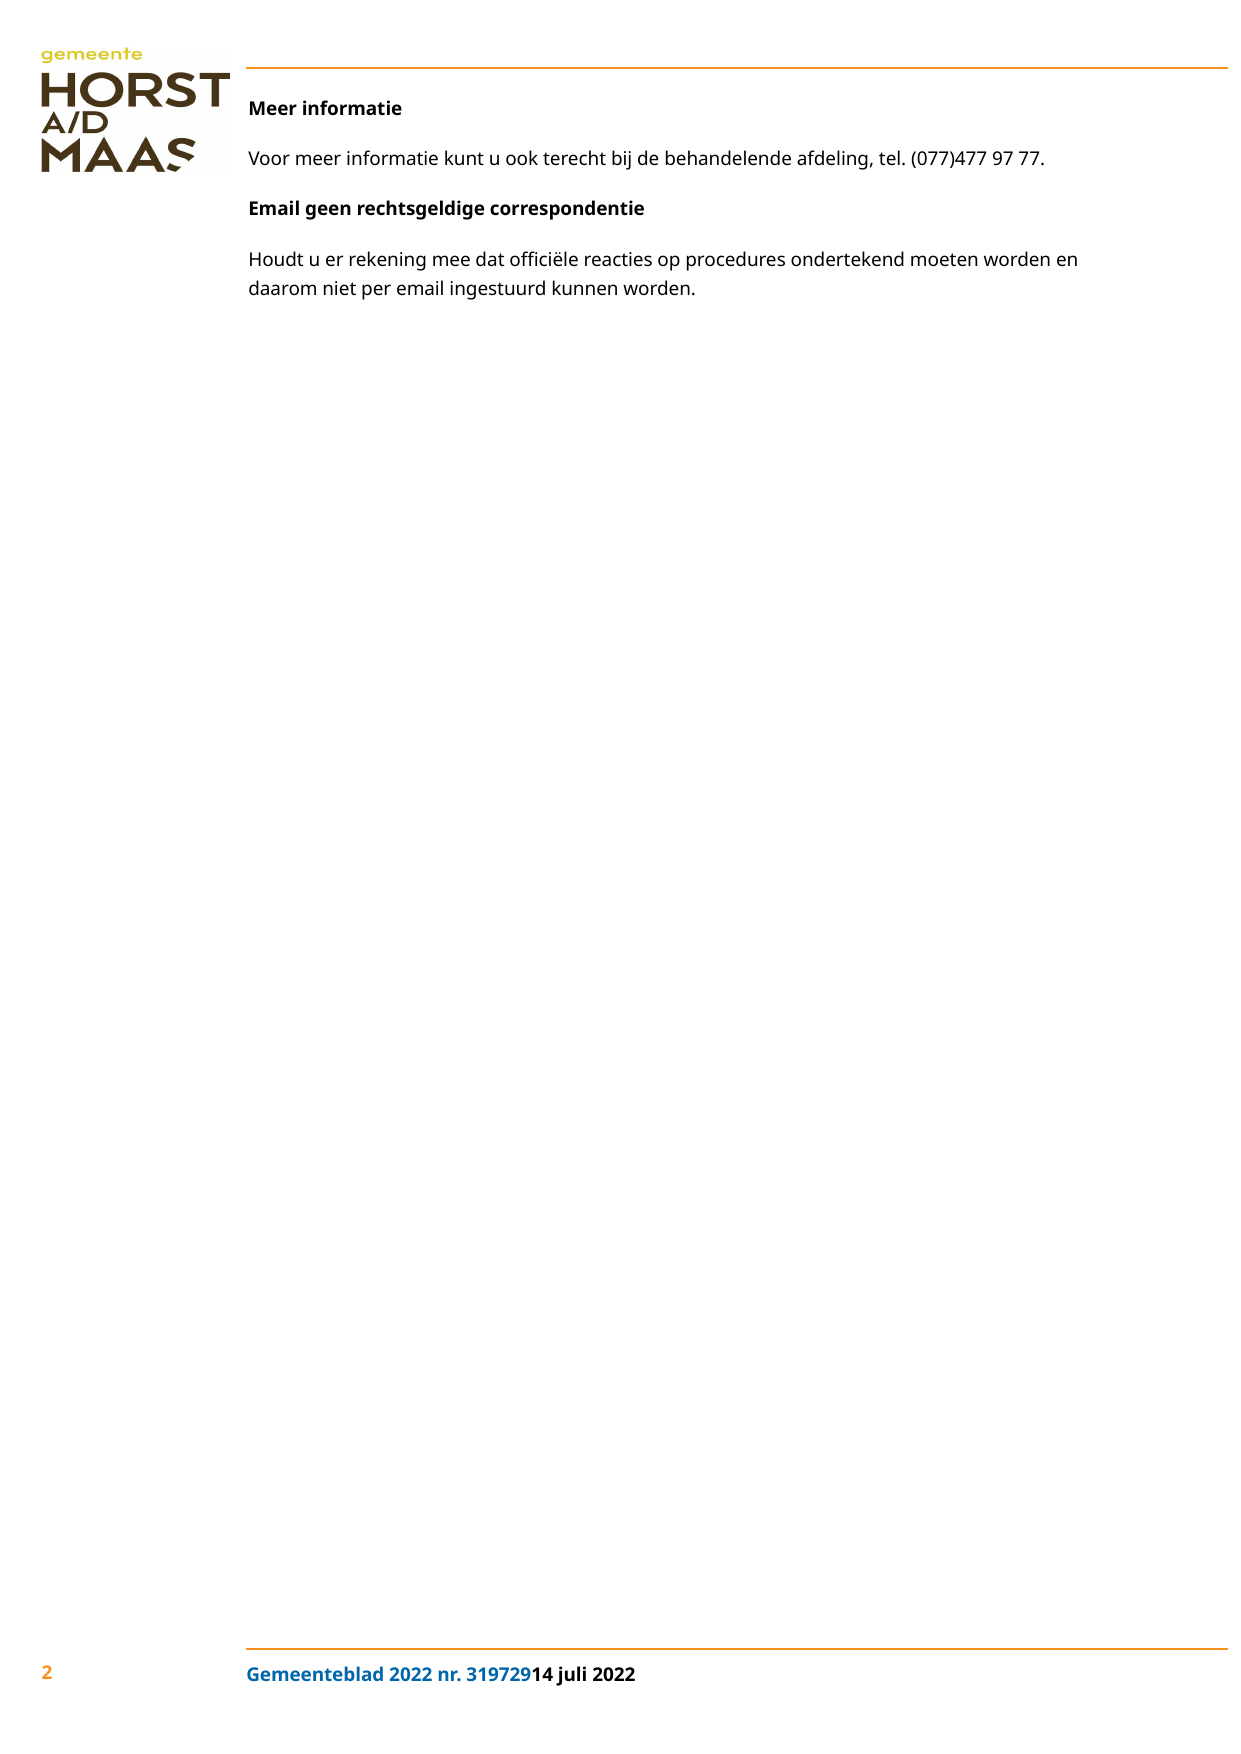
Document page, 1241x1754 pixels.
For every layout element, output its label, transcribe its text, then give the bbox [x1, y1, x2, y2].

text Voor meer informatie kunt u ook terecht bij de behandelende afdeling, tel. (077)477 97 77. [248, 145, 1152, 171]
text Meer informatie [248, 95, 1152, 121]
text Email geen rechtsgeldige correspondentie [248, 196, 1152, 221]
text Houdt u er rekening mee dat officiële reacties op procedures ondertekend moeten worden en daarom niet per email ingestuurd kunnen worden. [248, 246, 1152, 301]
picture [41, 47, 231, 172]
